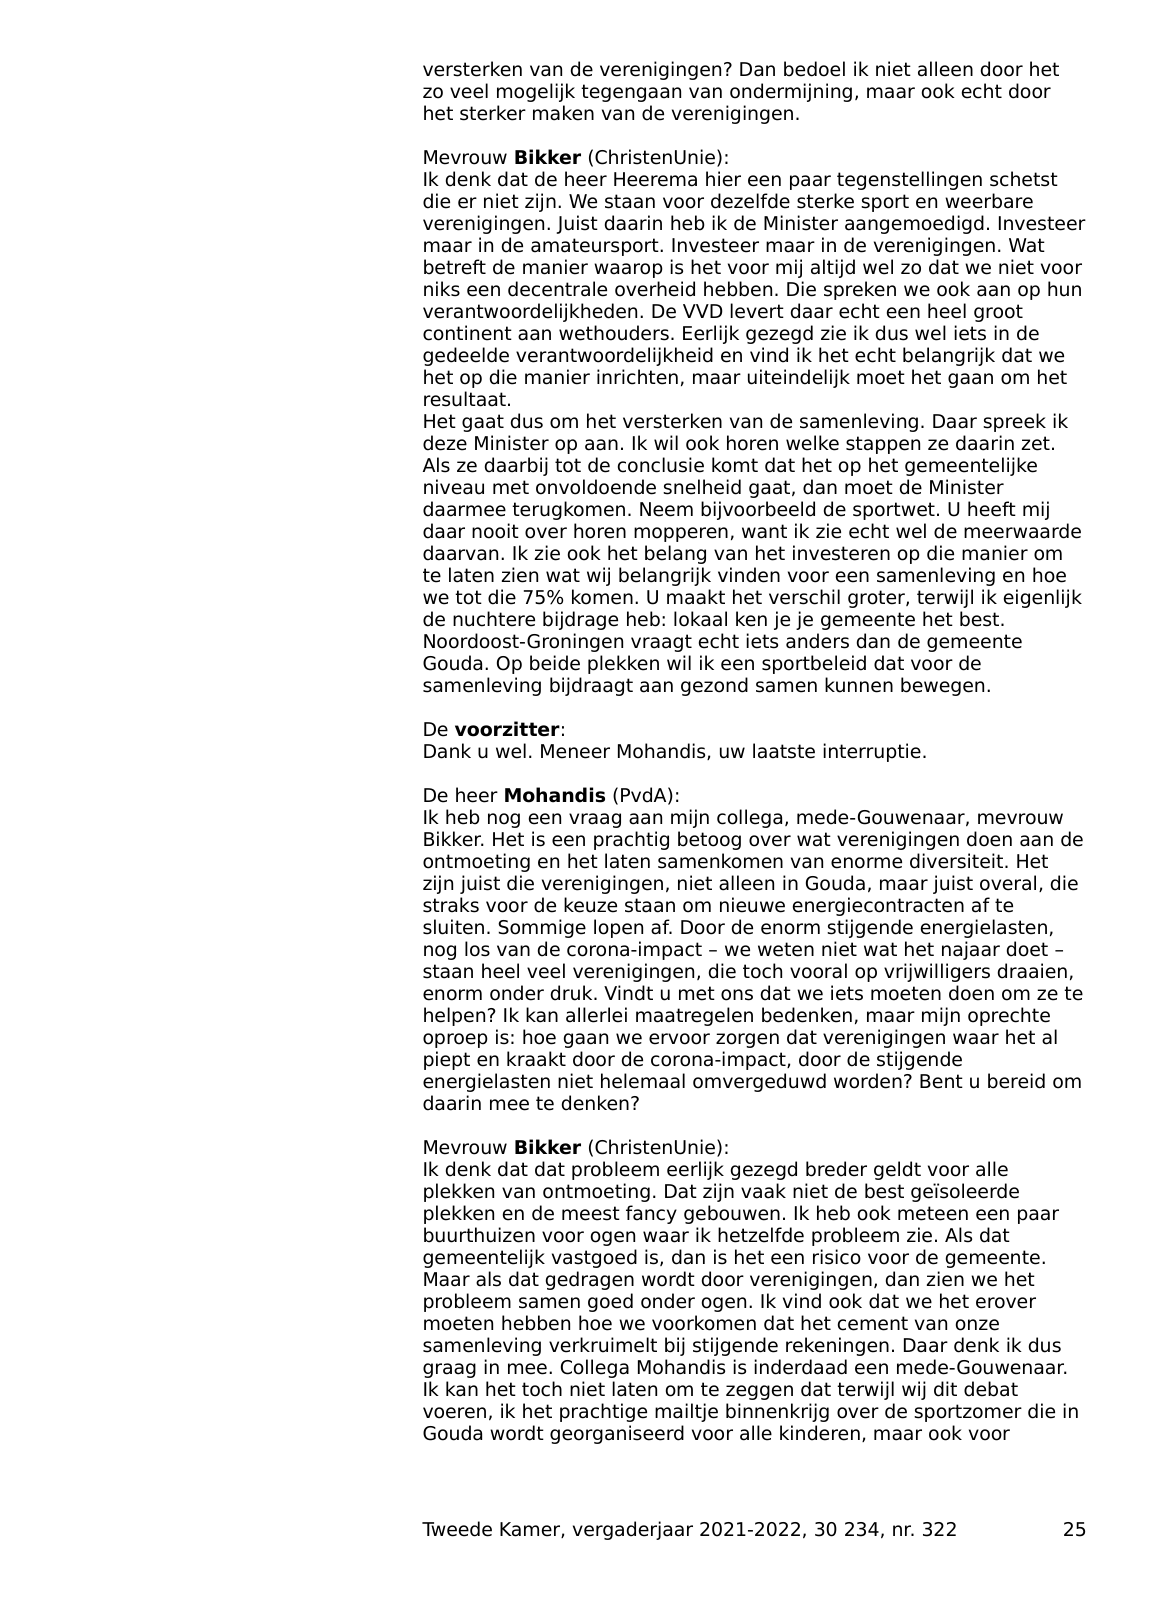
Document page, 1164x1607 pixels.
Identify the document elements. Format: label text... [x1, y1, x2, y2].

text Het gaat dus om het versterken van de samenleving. Daar spreek ik deze Minister op aan. Ik wil ook horen welke stappen ze daarin zet. Als ze daarbij tot de conclusie komt dat het op het gemeentelijke niveau met onvoldoende snelheid gaat, dan moet de Minister daarmee terugkomen. Neem bijvoorbeeld de sportwet. U heeft mij daar nooit over horen mopperen, want ik zie echt wel de meerwaarde daarvan. Ik zie ook het belang van het investeren op die manier om te laten zien wat wij belangrijk vinden voor een samenleving en hoe we tot die 75% komen. U maakt het verschil groter, terwijl ik eigenlijk de nuchtere bijdrage heb: lokaal ken je je gemeente het best. Noordoost-Groningen vraagt echt iets anders dan de gemeente Gouda. Op beide plekken wil ik een sportbeleid dat voor de samenleving bijdraagt aan gezond samen kunnen bewegen. [422, 411, 1087, 697]
text Ik denk dat de heer Heerema hier een paar tegenstellingen schetst die er niet zijn. We staan voor dezelfde sterke sport en weerbare verenigingen. Juist daarin heb ik de Minister aangemoedigd. Investeer maar in de amateursport. Investeer maar in de verenigingen. Wat betreft de manier waarop is het voor mij altijd wel zo dat we niet voor niks een decentrale overheid hebben. Die spreken we ook aan op hun verantwoordelijkheden. De VVD levert daar echt een heel groot continent aan wethouders. Eerlijk gezegd zie ik dus wel iets in de gedeelde verantwoordelijkheid en vind ik het echt belangrijk dat we het op die manier inrichten, maar uiteindelijk moet het gaan om het resultaat. [422, 169, 1087, 411]
text Dank u wel. Meneer Mohandis, uw laatste interruptie. [422, 741, 1087, 763]
text Mevrouw Bikker (ChristenUnie): [422, 147, 1087, 169]
text De heer Mohandis (PvdA): [422, 785, 1087, 807]
text De voorzitter: [422, 719, 1087, 741]
text Mevrouw Bikker (ChristenUnie): [422, 1137, 1087, 1159]
text Ik heb nog een vraag aan mijn collega, mede-Gouwenaar, mevrouw Bikker. Het is een prachtig betoog over wat verenigingen doen aan de ontmoeting en het laten samenkomen van enorme diversiteit. Het zijn juist die verenigingen, niet alleen in Gouda, maar juist overal, die straks voor de keuze staan om nieuwe energiecontracten af te sluiten. Sommige lopen af. Door de enorm stijgende energielasten, nog los van de corona-impact – we weten niet wat het najaar doet – staan heel veel verenigingen, die toch vooral op vrijwilligers draaien, enorm onder druk. Vindt u met ons dat we iets moeten doen om ze te helpen? Ik kan allerlei maatregelen bedenken, maar mijn oprechte oproep is: hoe gaan we ervoor zorgen dat verenigingen waar het al piept en kraakt door de corona-impact, door de stijgende energielasten niet helemaal omvergeduwd worden? Bent u bereid om daarin mee te denken? [422, 807, 1087, 1115]
text Ik denk dat dat probleem eerlijk gezegd breder geldt voor alle plekken van ontmoeting. Dat zijn vaak niet de best geïsoleerde plekken en de meest fancy gebouwen. Ik heb ook meteen een paar buurthuizen voor ogen waar ik hetzelfde probleem zie. Als dat gemeentelijk vastgoed is, dan is het een risico voor de gemeente. Maar als dat gedragen wordt door verenigingen, dan zien we het probleem samen goed onder ogen. Ik vind ook dat we het erover moeten hebben hoe we voorkomen dat het cement van onze samenleving verkruimelt bij stijgende rekeningen. Daar denk ik dus graag in mee. Collega Mohandis is inderdaad een mede-Gouwenaar. Ik kan het toch niet laten om te zeggen dat terwijl wij dit debat voeren, ik het prachtige mailtje binnenkrijg over de sportzomer die in Gouda wordt georganiseerd voor alle kinderen, maar ook voor [422, 1159, 1087, 1444]
text versterken van de verenigingen? Dan bedoel ik niet alleen door het zo veel mogelijk tegengaan van ondermijning, maar ook echt door het sterker maken van de verenigingen. [422, 59, 1087, 125]
